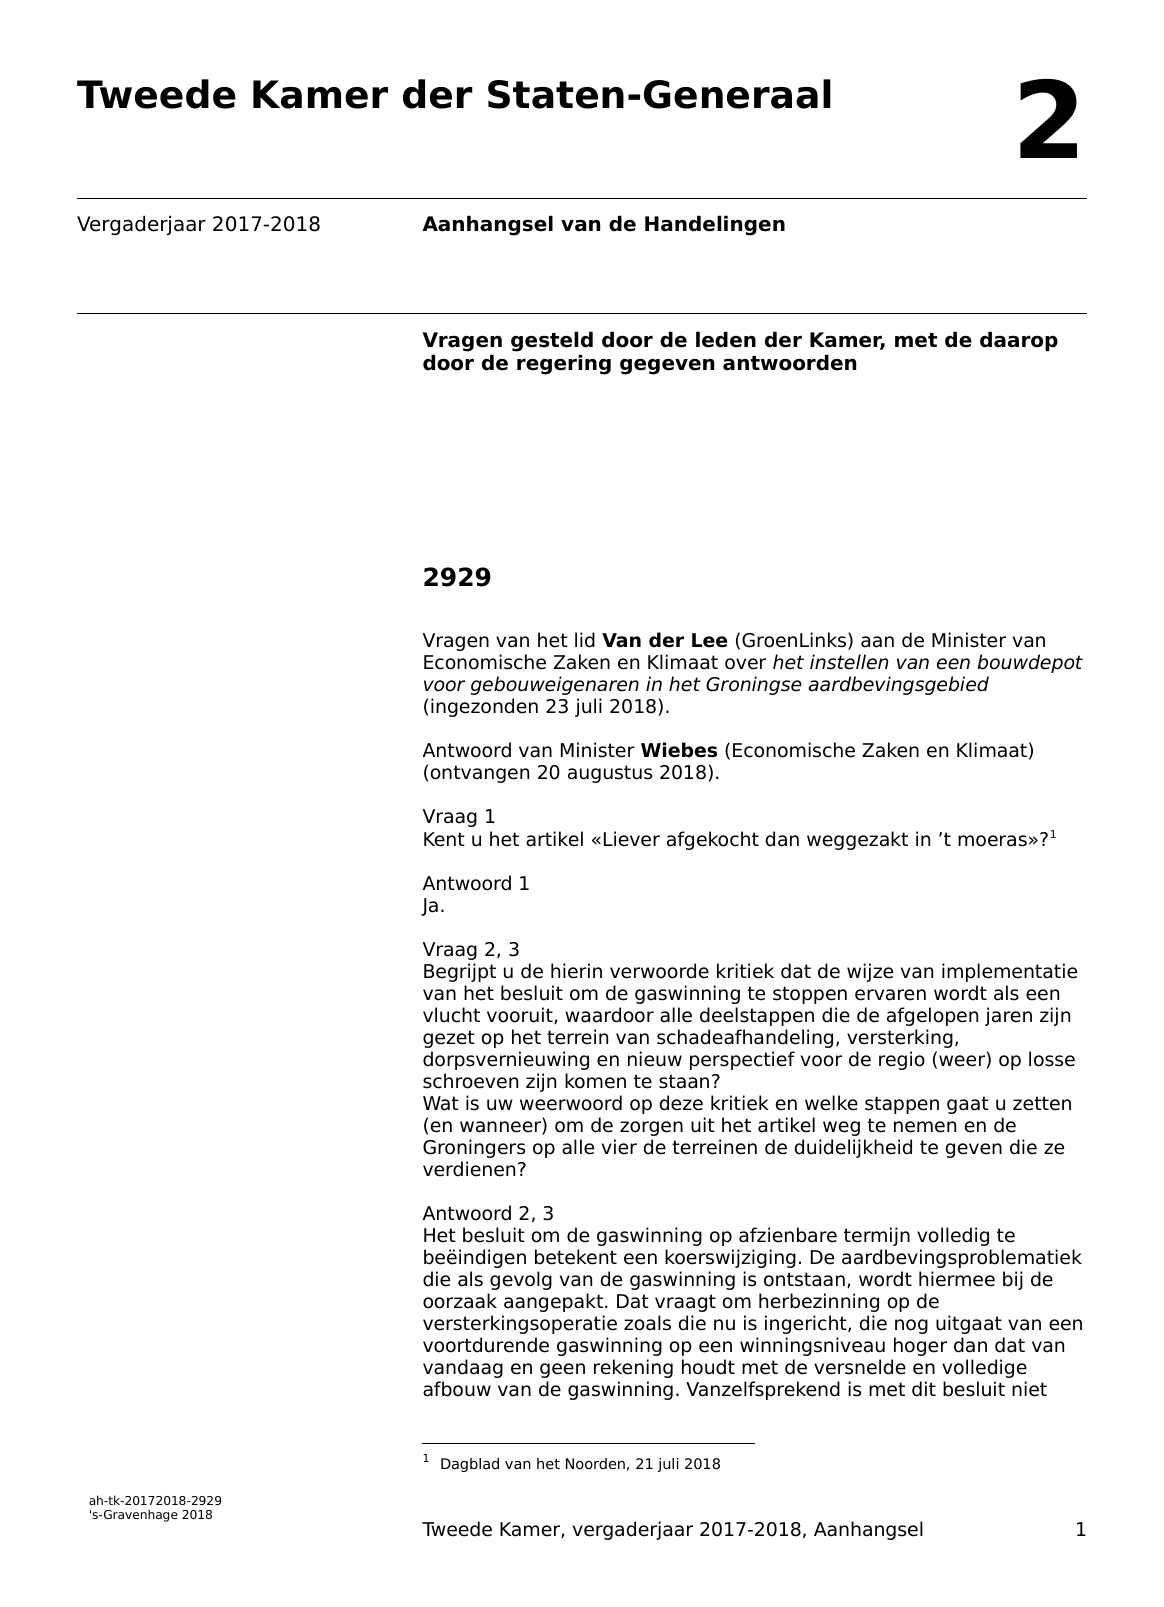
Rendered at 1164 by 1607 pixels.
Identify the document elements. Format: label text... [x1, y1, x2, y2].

table_cell Vergaderjaar 2017-2018 [77, 199, 422, 313]
text Antwoord 1 [422, 873, 1087, 894]
text ah-tk-20172018-2929 [88, 1494, 323, 1508]
text Dagblad van het Noorden, 21 juli 2018 [422, 1452, 1087, 1474]
text Wat is uw weerwoord op deze kritiek en welke stappen gaat u zetten (en wanneer) om de zorgen uit het artikel weg te nemen en de Groningers op alle vier de terreinen de duidelijkheid te geven die ze verdienen? [422, 1093, 1087, 1181]
table_header Tweede Kamer der Staten-Generaal [77, 59, 886, 198]
text Antwoord 2, 3 [422, 1203, 1087, 1225]
text Kent u het artikel «Liever afgekocht dan weggezakt in ’t moeras»? [422, 828, 1087, 850]
text Begrijpt u de hierin verwoorde kritiek dat de wijze van implementatie van het besluit om de gaswinning te stoppen ervaren wordt als een vlucht vooruit, waardoor alle deelstappen die de afgelopen jaren zijn gezet op het terrein van schadeafhandeling, versterking, dorpsvernieuwing en nieuw perspectief voor de regio (weer) op losse schroeven zijn komen te staan? [422, 961, 1087, 1093]
table_cell Aanhangsel van de Handelingen [422, 199, 1087, 313]
text Ja. [422, 894, 1087, 917]
table_header 2 [886, 59, 1087, 198]
text Vragen van het lid Van der Lee (GroenLinks) aan de Minister van Economische Zaken en Klimaat over het instellen van een bouwdepot voor gebouweigenaren in het Groningse aardbevingsgebied (ingezonden 23 juli 2018). [422, 630, 1087, 718]
text Antwoord van Minister Wiebes (Economische Zaken en Klimaat) (ontvangen 20 augustus 2018). [422, 740, 1087, 784]
text 's-Gravenhage 2018 [88, 1508, 323, 1522]
text 2929 [422, 563, 1087, 592]
text Het besluit om de gaswinning op afzienbare termijn volledig te beëindigen betekent een koerswijziging. De aardbevingsproblematiek die als gevolg van de gaswinning is ontstaan, wordt hiermee bij de oorzaak aangepakt. Dat vraagt om herbezinning op de versterkingsoperatie zoals die nu is ingericht, die nog uitgaat van een voortdurende gaswinning op een winningsniveau hoger dan dat van vandaag en geen rekening houdt met de versnelde en volledige afbouw van de gaswinning. Vanzelfsprekend is met dit besluit niet [422, 1225, 1087, 1401]
text Vraag 2, 3 [422, 939, 1087, 961]
table_cell Vragen gesteld door de leden der Kamer, met de daarop door de regering gegeven antwoorden [422, 314, 1087, 375]
table_cell [77, 314, 422, 375]
text Vraag 1 [422, 806, 1087, 828]
